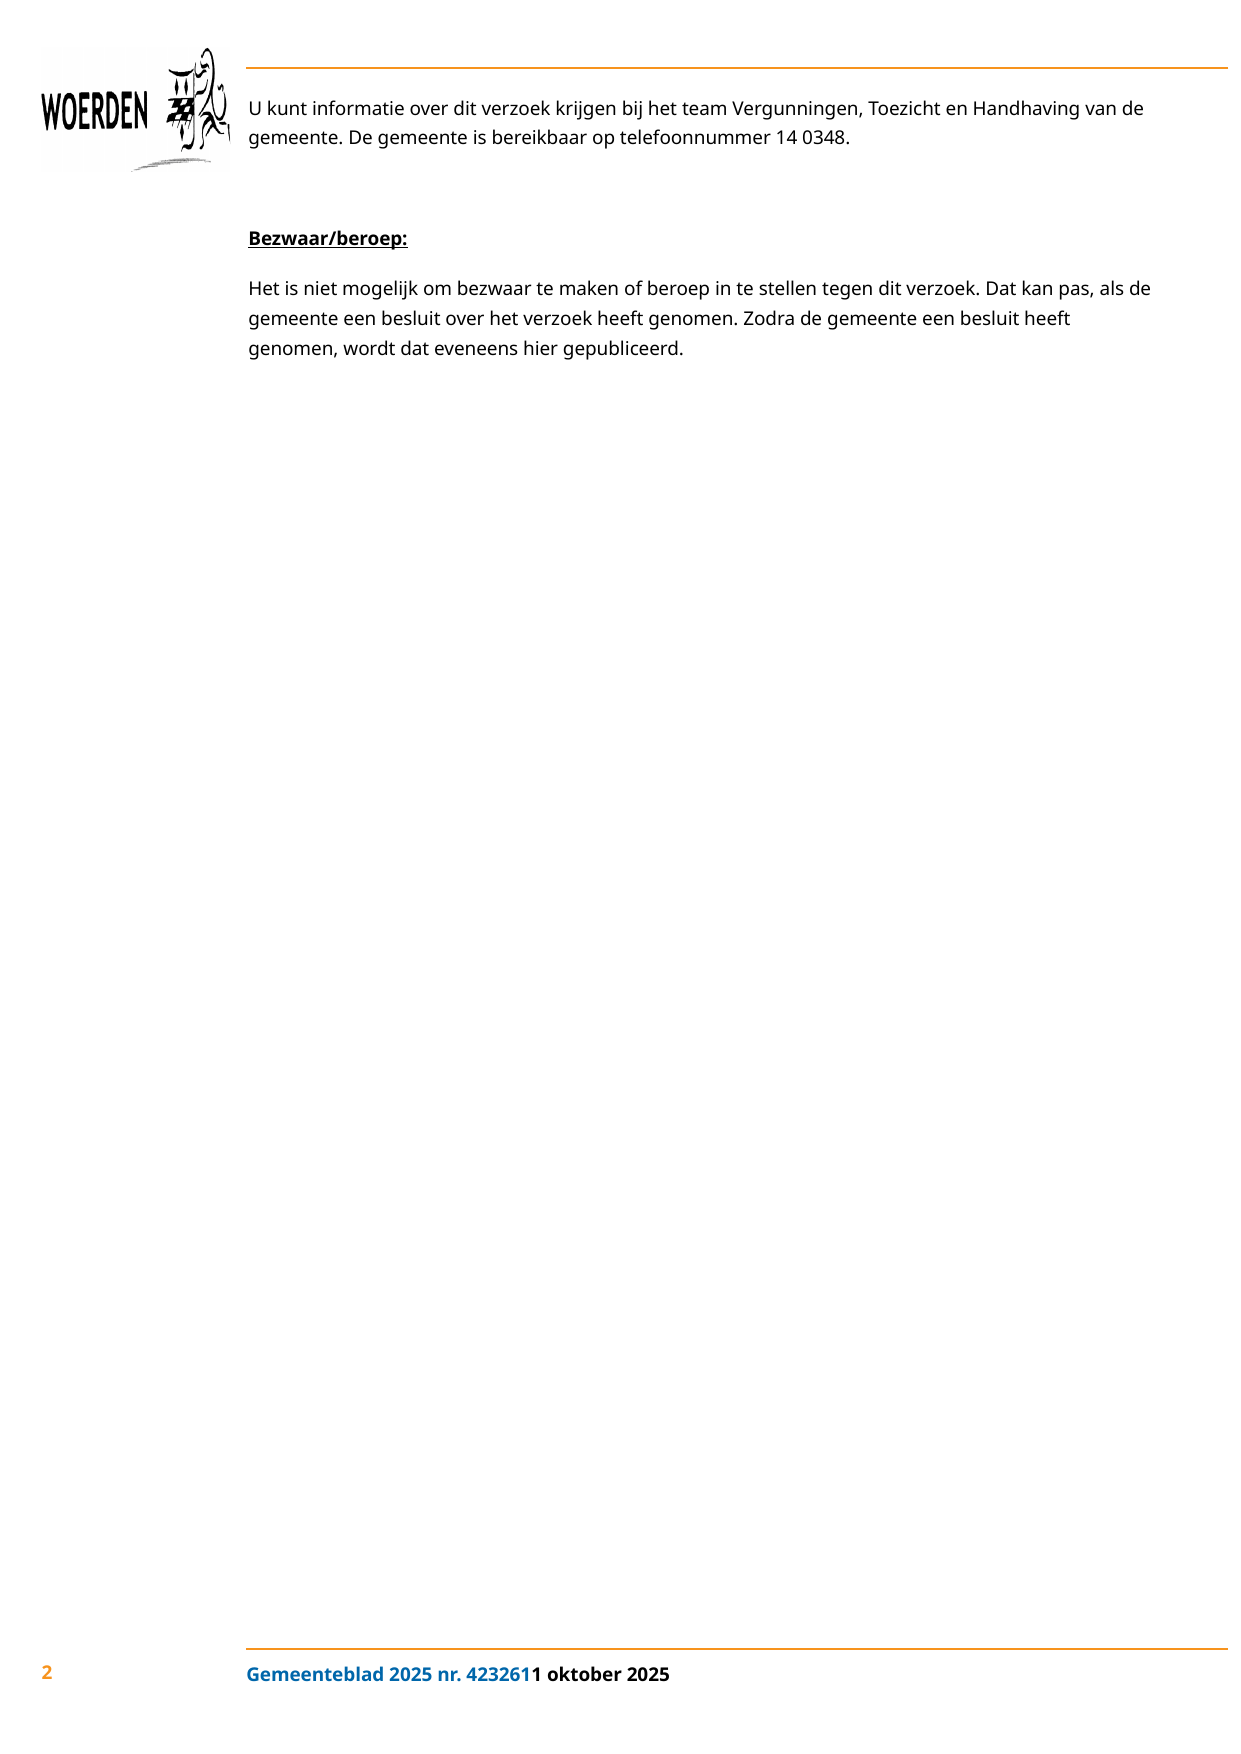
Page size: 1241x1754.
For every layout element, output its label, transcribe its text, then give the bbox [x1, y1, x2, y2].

picture [41, 47, 231, 172]
text Bezwaar/beroep: [248, 225, 1152, 251]
text Het is niet mogelijk om bezwaar te maken of beroep in te stellen tegen dit verzoek. Dat kan pas, als de gemeente een besluit over het verzoek heeft genomen. Zodra de gemeente een besluit heeft genomen, wordt dat eveneens hier gepubliceerd. [248, 276, 1152, 361]
text U kunt informatie over dit verzoek krijgen bij het team Vergunningen, Toezicht en Handhaving van de gemeente. De gemeente is bereikbaar op telefoonnummer 14 0348. [248, 95, 1152, 150]
